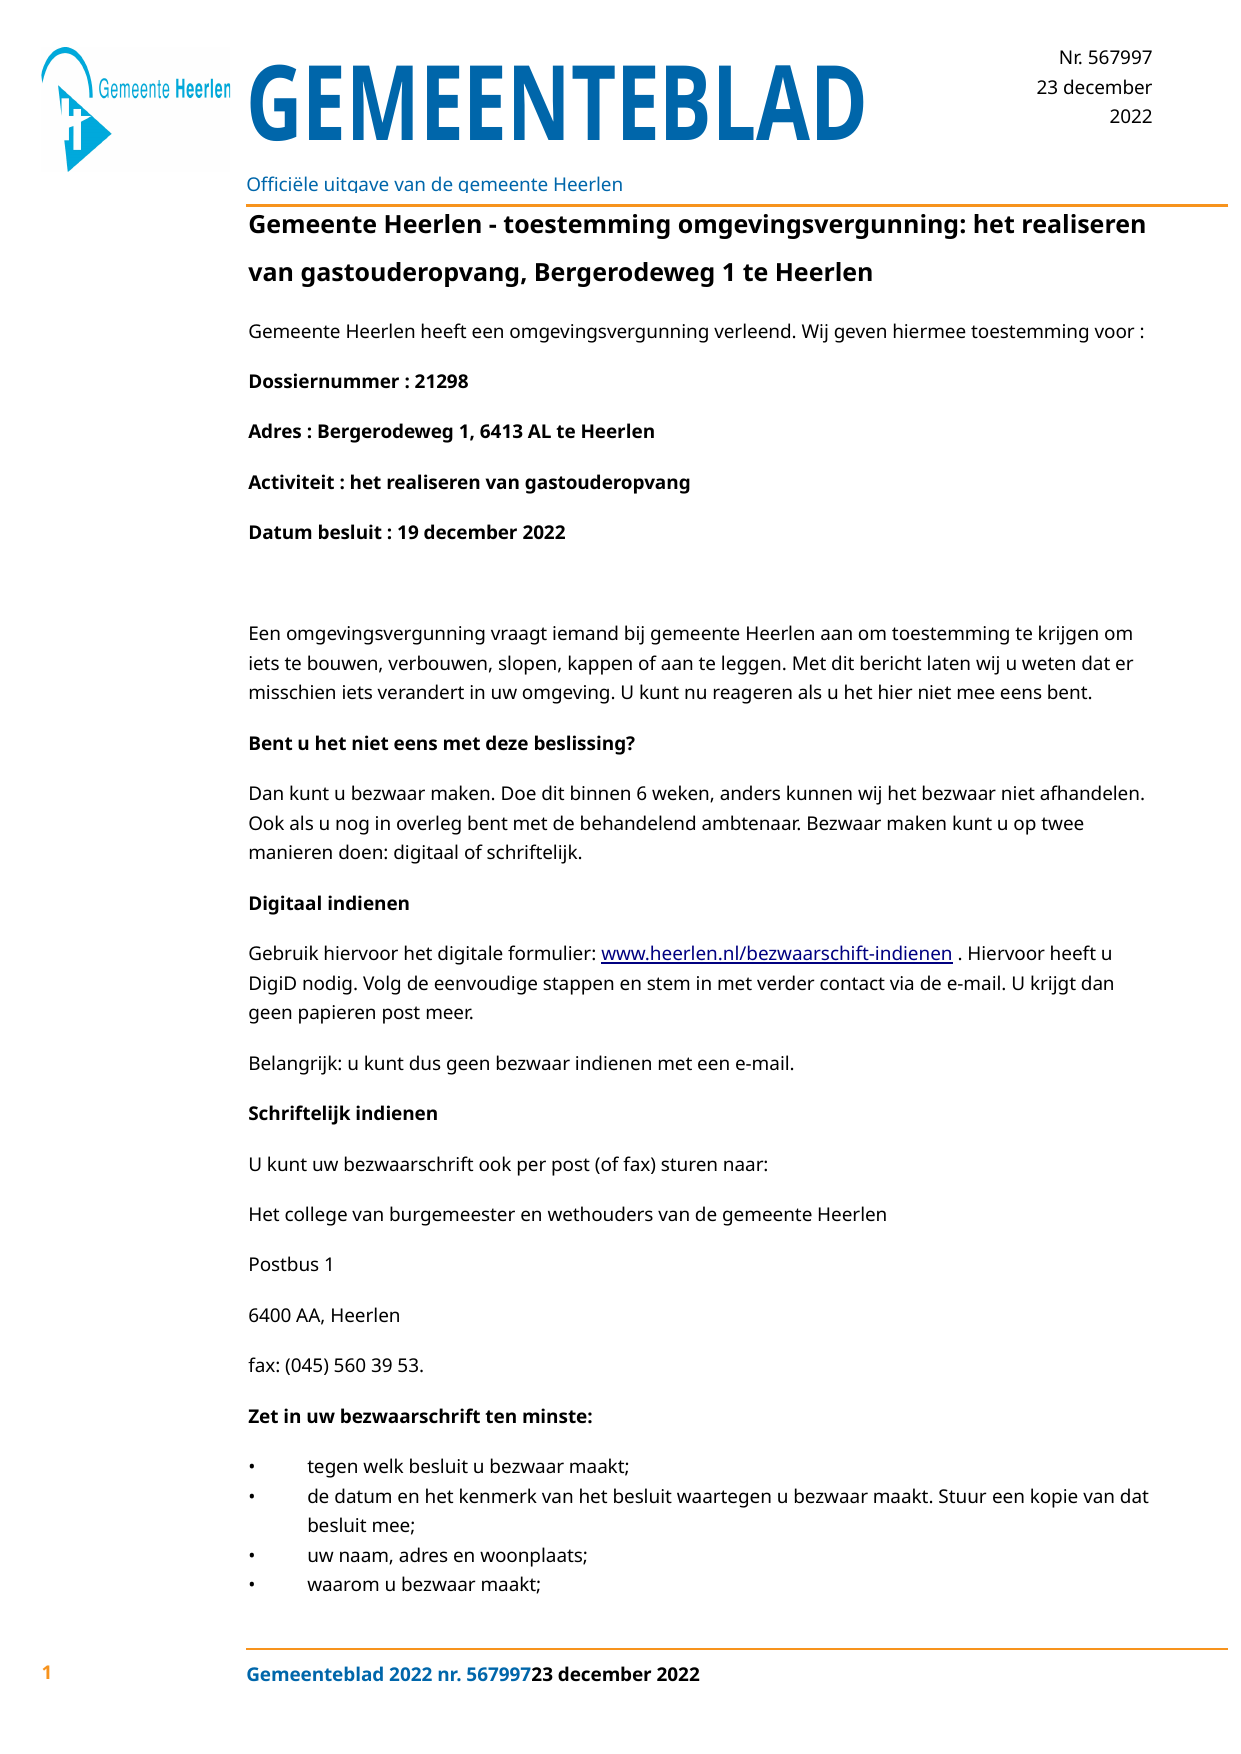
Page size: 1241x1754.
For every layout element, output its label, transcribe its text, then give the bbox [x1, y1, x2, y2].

text Zet in uw bezwaarschrift ten minste: [248, 1403, 1152, 1429]
list tegen welk besluit u bezwaar maakt; [248, 1453, 1152, 1479]
text Dossiernummer : 21298 [248, 368, 1152, 394]
text fax: (045) 560 39 53. [248, 1352, 1152, 1378]
picture [41, 47, 231, 172]
text Postbus 1 [248, 1252, 1152, 1277]
text Adres : Bergerodeweg 1, 6413 AL te Heerlen [248, 419, 1152, 444]
text Belangrijk: u kunt dus geen bezwaar indienen met een e-mail. [248, 1050, 1152, 1076]
text Schriftelijk indienen [248, 1100, 1152, 1126]
text Dan kunt u bezwaar maken. Doe dit binnen 6 weken, anders kunnen wij het bezwaar niet afhandelen. Ook als u nog in overleg bent met de behandelend ambtenaar. Bezwaar maken kunt u op twee manieren doen: digitaal of schriftelijk. [248, 780, 1152, 865]
list uw naam, adres en woonplaats; [248, 1542, 1152, 1568]
list de datum en het kenmerk van het besluit waartegen u bezwaar maakt. Stuur een kopie van dat besluit mee; [248, 1483, 1152, 1538]
list waarom u bezwaar maakt; [248, 1572, 1152, 1597]
text Gemeente Heerlen - toestemming omgevingsvergunning: het realiseren van gastouderopvang, Bergerodeweg 1 te Heerlen [248, 207, 1152, 288]
text Digitaal indienen [248, 890, 1152, 916]
text U kunt uw bezwaarschrift ook per post (of fax) sturen naar: [248, 1151, 1152, 1177]
text Bent u het niet eens met deze beslissing? [248, 730, 1152, 756]
text Het college van burgemeester en wethouders van de gemeente Heerlen [248, 1201, 1152, 1227]
text Activiteit : het realiseren van gastouderopvang [248, 469, 1152, 495]
text Gebruik hiervoor het digitale formulier: www.heerlen.nl/bezwaarschift-indienen . Hiervoor heeft u DigiD nodig. Volg de eenvoudige stappen en stem in met verder contact via de e-mail. U krijgt dan geen papieren post meer. [248, 940, 1152, 1025]
text Gemeente Heerlen heeft een omgevingsvergunning verleend. Wij geven hiermee toestemming voor : [248, 318, 1152, 344]
text Een omgevingsvergunning vraagt iemand bij gemeente Heerlen aan om toestemming te krijgen om iets te bouwen, verbouwen, slopen, kappen of aan te leggen. Met dit bericht laten wij u weten dat er misschien iets verandert in uw omgeving. U kunt nu reageren als u het hier niet mee eens bent. [248, 620, 1152, 705]
text 6400 AA, Heerlen [248, 1302, 1152, 1328]
picture [41, 47, 59, 70]
text Datum besluit : 19 december 2022 [248, 519, 1152, 545]
